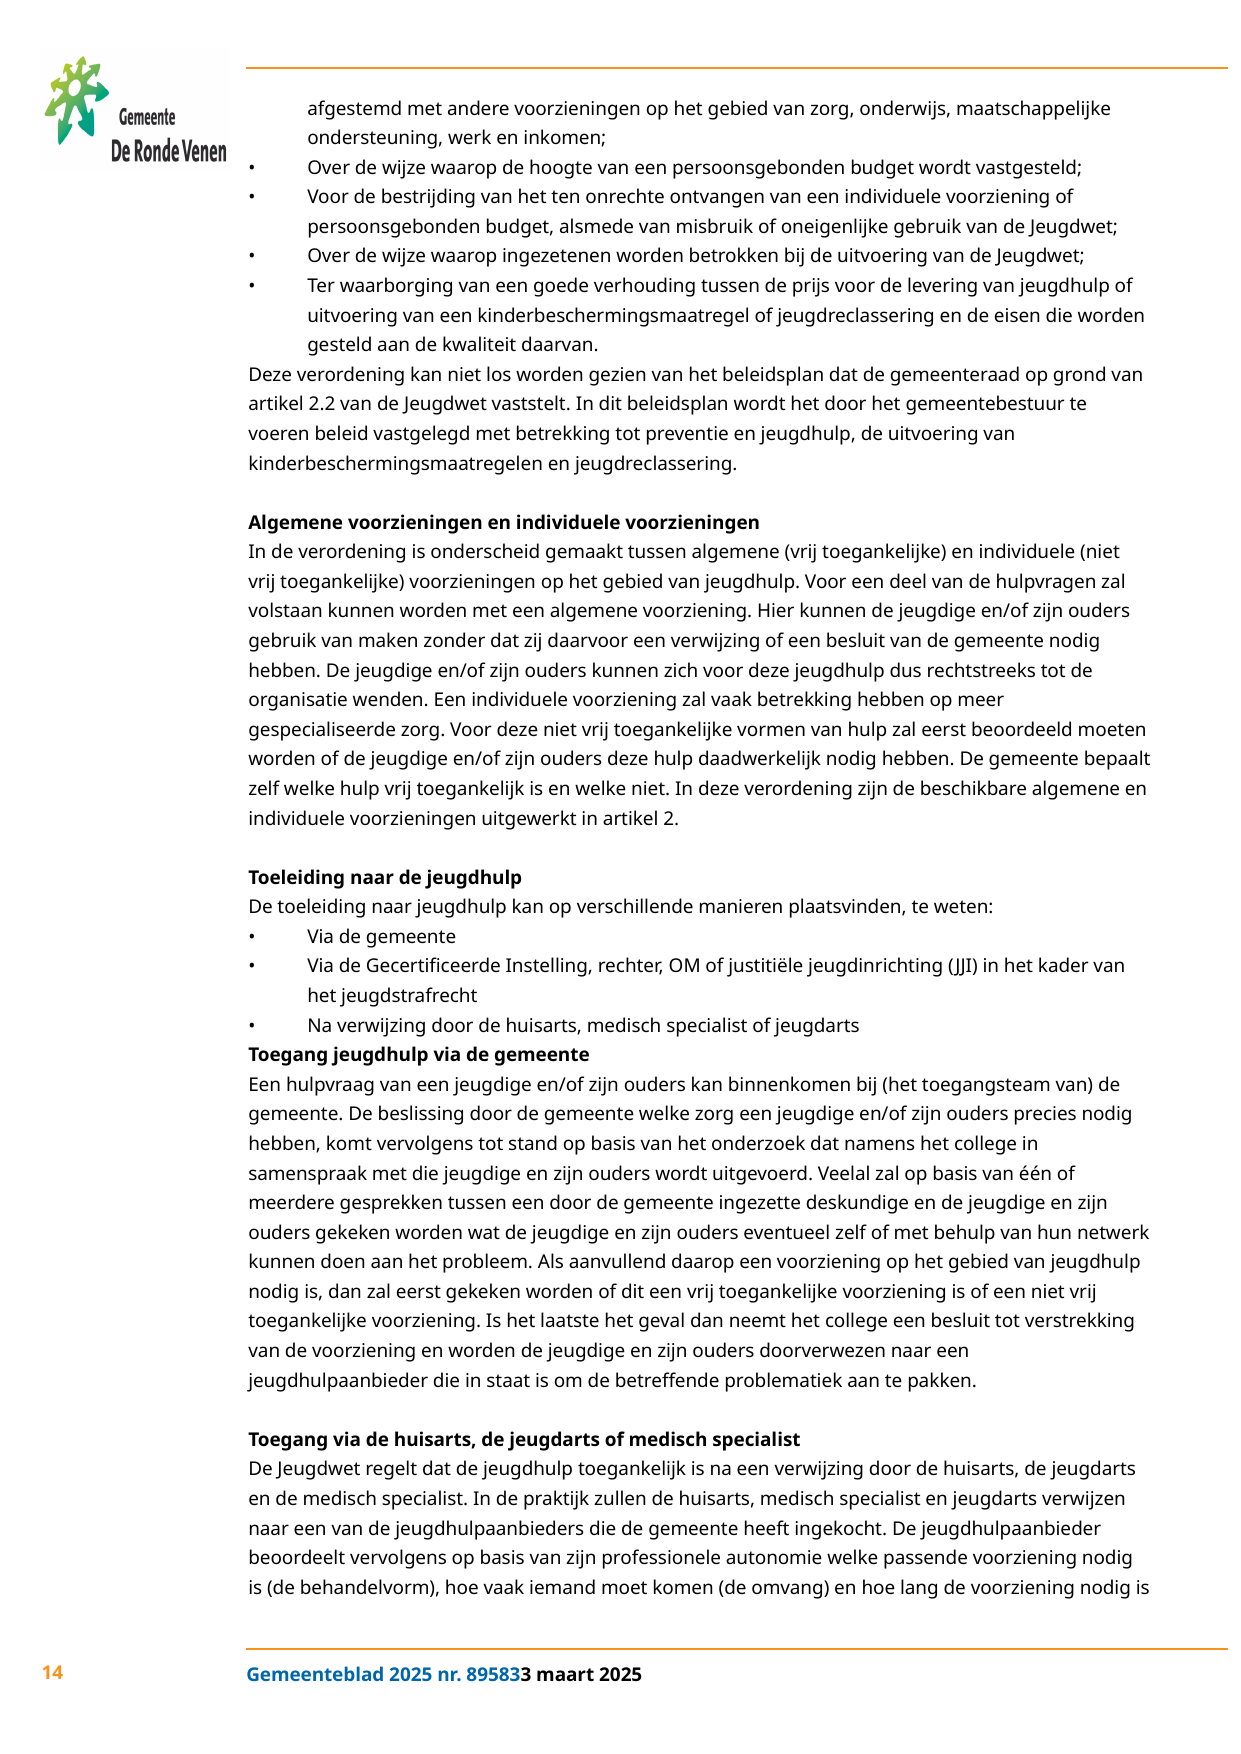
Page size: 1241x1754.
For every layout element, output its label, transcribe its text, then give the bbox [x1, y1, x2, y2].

picture [41, 47, 231, 172]
text Deze verordening kan niet los worden gezien van het beleidsplan dat de gemeenteraad op grond van artikel 2.2 van de Jeugdwet vaststelt. In dit beleidsplan wordt het door het gemeentebestuur te voeren beleid vastgelegd met betrekking tot preventie en jeugdhulp, de uitvoering van kinderbeschermingsmaatregelen en jeugdreclassering. [248, 361, 1152, 476]
text Toeleiding naar de jeugdhulp [248, 864, 1152, 890]
text Een hulpvraag van een jeugdige en/of zijn ouders kan binnenkomen bij (het toegangsteam van) de gemeente. De beslissing door de gemeente welke zorg een jeugdige en/of zijn ouders precies nodig hebben, komt vervolgens tot stand op basis van het onderzoek dat namens het college in samenspraak met die jeugdige en zijn ouders wordt uitgevoerd. Veelal zal op basis van één of meerdere gesprekken tussen een door de gemeente ingezette deskundige en de jeugdige en zijn ouders gekeken worden wat de jeugdige en zijn ouders eventueel zelf of met behulp van hun netwerk kunnen doen aan het probleem. Als aanvullend daarop een voorziening op het gebied van jeugdhulp nodig is, dan zal eerst gekeken worden of dit een vrij toegankelijke voorziening is of een niet vrij toegankelijke voorziening. Is het laatste het geval dan neemt het college een besluit tot verstrekking van de voorziening en worden de jeugdige en zijn ouders doorverwezen naar een jeugdhulpaanbieder die in staat is om de betreffende problematiek aan te pakken. [248, 1071, 1152, 1393]
list afgestemd met andere voorzieningen op het gebied van zorg, onderwijs, maatschappelijke ondersteuning, werk en inkomen; [248, 95, 1152, 150]
list Over de wijze waarop de hoogte van een persoonsgebonden budget wordt vastgesteld; [248, 154, 1152, 180]
list Na verwijzing door de huisarts, medisch specialist of jeugdarts [248, 1012, 1152, 1038]
list Via de gemeente [248, 923, 1152, 949]
list Voor de bestrijding van het ten onrechte ontvangen van een individuele voorziening of persoonsgebonden budget, alsmede van misbruik of oneigenlijke gebruik van de Jeugdwet; [248, 183, 1152, 239]
text Toegang via de huisarts, de jeugdarts of medisch specialist [248, 1426, 1152, 1452]
text Toegang jeugdhulp via de gemeente [248, 1041, 1152, 1067]
text De Jeugdwet regelt dat de jeugdhulp toegankelijk is na een verwijzing door de huisarts, de jeugdarts en de medisch specialist. In de praktijk zullen de huisarts, medisch specialist en jeugdarts verwijzen naar een van de jeugdhulpaanbieders die de gemeente heeft ingekocht. De jeugdhulpaanbieder beoordeelt vervolgens op basis van zijn professionele autonomie welke passende voorziening nodig is (de behandelvorm), hoe vaak iemand moet komen (de omvang) en hoe lang de voorziening nodig is [248, 1456, 1152, 1600]
text In de verordening is onderscheid gemaakt tussen algemene (vrij toegankelijke) en individuele (niet vrij toegankelijke) voorzieningen op het gebied van jeugdhulp. Voor een deel van de hulpvragen zal volstaan kunnen worden met een algemene voorziening. Hier kunnen de jeugdige en/of zijn ouders gebruik van maken zonder dat zij daarvoor een verwijzing of een besluit van de gemeente nodig hebben. De jeugdige en/of zijn ouders kunnen zich voor deze jeugdhulp dus rechtstreeks tot de organisatie wenden. Een individuele voorziening zal vaak betrekking hebben op meer gespecialiseerde zorg. Voor deze niet vrij toegankelijke vormen van hulp zal eerst beoordeeld moeten worden of de jeugdige en/of zijn ouders deze hulp daadwerkelijk nodig hebben. De gemeente bepaalt zelf welke hulp vrij toegankelijk is en welke niet. In deze verordening zijn de beschikbare algemene en individuele voorzieningen uitgewerkt in artikel 2. [248, 538, 1152, 831]
list Over de wijze waarop ingezetenen worden betrokken bij de uitvoering van de Jeugdwet; [248, 243, 1152, 268]
list Ter waarborging van een goede verhouding tussen de prijs voor de levering van jeugdhulp of uitvoering van een kinderbeschermingsmaatregel of jeugdreclassering en de eisen die worden gesteld aan de kwaliteit daarvan. [248, 272, 1152, 357]
text Algemene voorzieningen en individuele voorzieningen [248, 509, 1152, 535]
list Via de Gecertificeerde Instelling, rechter, OM of justitiële jeugdinrichting (JJI) in het kader van het jeugdstrafrecht [248, 953, 1152, 1008]
text De toeleiding naar jeugdhulp kan op verschillende manieren plaatsvinden, te weten: [248, 893, 1152, 919]
